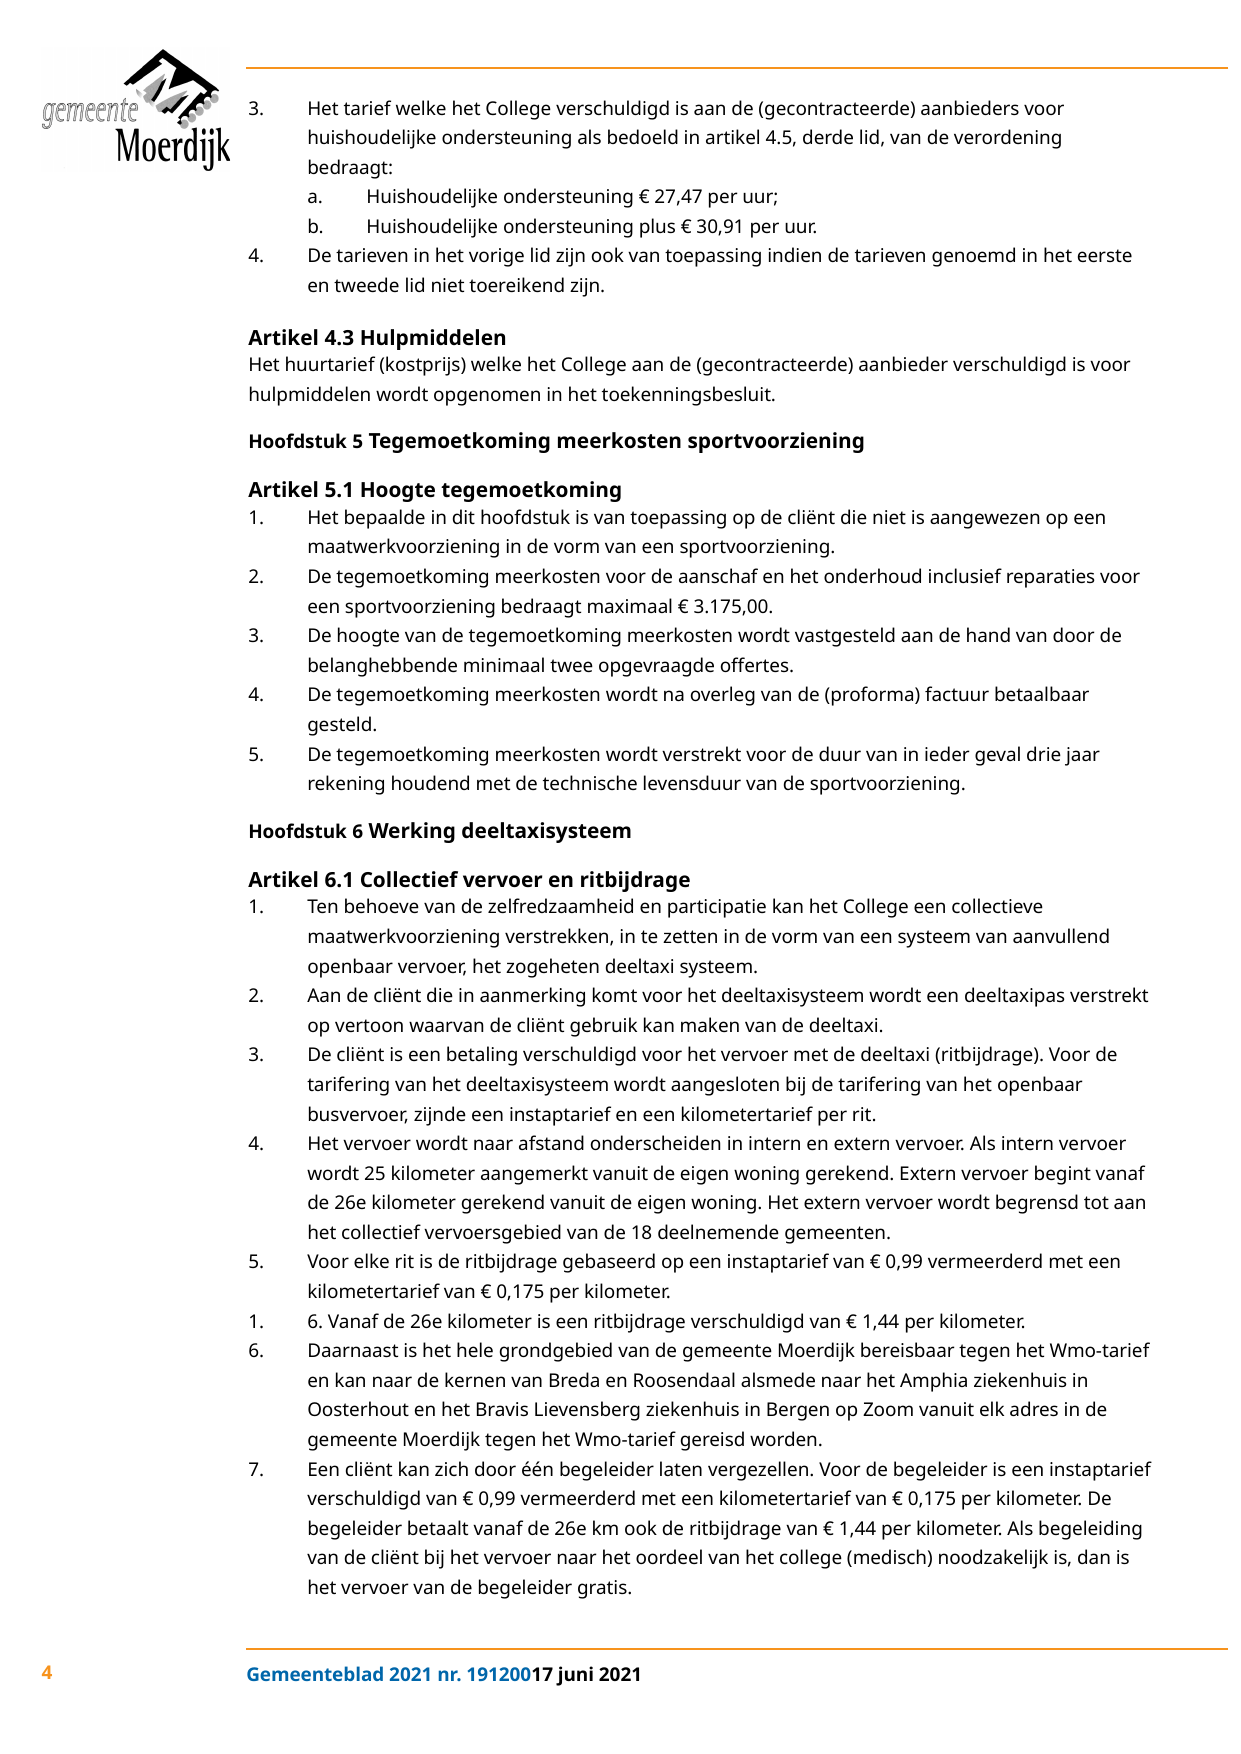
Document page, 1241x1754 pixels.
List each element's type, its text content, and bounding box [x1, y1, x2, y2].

text Artikel 4.3 Hulpmiddelen [248, 323, 1152, 351]
picture [41, 47, 231, 172]
list Een cliënt kan zich door één begeleider laten vergezellen. Voor de begeleider is een instaptarief verschuldigd van € 0,99 vermeerderd met een kilometertarief van € 0,175 per kilometer. De begeleider betaalt vanaf de 26e km ook de ritbijdrage van € 1,44 per kilometer. Als begeleiding van de cliënt bij het vervoer naar het oordeel van het college (medisch) noodzakelijk is, dan is het vervoer van de begeleider gratis. [248, 1456, 1152, 1600]
text Artikel 6.1 Collectief vervoer en ritbijdrage [248, 865, 1152, 894]
list Ten behoeve van de zelfredzaamheid en participatie kan het College een collectieve maatwerkvoorziening verstrekken, in te zetten in de vorm van een systeem van aanvullend openbaar vervoer, het zogeheten deeltaxi systeem. [248, 894, 1152, 978]
list Huishoudelijke ondersteuning plus € 30,91 per uur. [307, 213, 1152, 239]
list Het bepaalde in dit hoofdstuk is van toepassing op de cliënt die niet is aangewezen op een maatwerkvoorziening in de vorm van een sportvoorziening. [248, 504, 1152, 559]
list De tarieven in het vorige lid zijn ook van toepassing indien de tarieven genoemd in het eerste en tweede lid niet toereikend zijn. [248, 243, 1152, 298]
list Huishoudelijke ondersteuning € 27,47 per uur; [307, 183, 1152, 209]
list Het vervoer wordt naar afstand onderscheiden in intern en extern vervoer. Als intern vervoer wordt 25 kilometer aangemerkt vanuit de eigen woning gerekend. Extern vervoer begint vanaf de 26e kilometer gerekend vanuit de eigen woning. Het extern vervoer wordt begrensd tot aan het collectief vervoersgebied van de 18 deelnemende gemeenten. [248, 1130, 1152, 1245]
list Aan de cliënt die in aanmerking komt voor het deeltaxisysteem wordt een deeltaxipas verstrekt op vertoon waarvan de cliënt gebruik kan maken van de deeltaxi. [248, 982, 1152, 1038]
text Hoofdstuk 5 Tegemoetkoming meerkosten sportvoorziening [248, 426, 1152, 455]
list De hoogte van de tegemoetkoming meerkosten wordt vastgesteld aan de hand van door de belanghebbende minimaal twee opgevraagde offertes. [248, 622, 1152, 678]
text Artikel 5.1 Hoogte tegemoetkoming [248, 476, 1152, 504]
list De tegemoetkoming meerkosten voor de aanschaf en het onderhoud inclusief reparaties voor een sportvoorziening bedraagt maximaal € 3.175,00. [248, 563, 1152, 618]
text Hoofdstuk 6 Werking deeltaxisysteem [248, 816, 1152, 844]
list De tegemoetkoming meerkosten wordt na overleg van de (proforma) factuur betaalbaar gesteld. [248, 682, 1152, 737]
text Het huurtarief (kostprijs) welke het College aan de (gecontracteerde) aanbieder verschuldigd is voor hulpmiddelen wordt opgenomen in het toekenningsbesluit. [248, 351, 1152, 406]
list 6. Vanaf de 26e kilometer is een ritbijdrage verschuldigd van € 1,44 per kilometer. [248, 1308, 1152, 1333]
list Voor elke rit is de ritbijdrage gebaseerd op een instaptarief van € 0,99 vermeerderd met een kilometertarief van € 0,175 per kilometer. [248, 1249, 1152, 1304]
list Daarnaast is het hele grondgebied van de gemeente Moerdijk bereisbaar tegen het Wmo-tarief en kan naar de kernen van Breda en Roosendaal alsmede naar het Amphia ziekenhuis in Oosterhout en het Bravis Lievensberg ziekenhuis in Bergen op Zoom vanuit elk adres in de gemeente Moerdijk tegen het Wmo-tarief gereisd worden. [248, 1337, 1152, 1452]
list Het tarief welke het College verschuldigd is aan de (gecontracteerde) aanbieders voor huishoudelijke ondersteuning als bedoeld in artikel 4.5, derde lid, van de verordening bedraagt: [248, 95, 1152, 180]
list De cliënt is een betaling verschuldigd voor het vervoer met de deeltaxi (ritbijdrage). Voor de tarifering van het deeltaxisysteem wordt aangesloten bij de tarifering van het openbaar busvervoer, zijnde een instaptarief en een kilometertarief per rit. [248, 1042, 1152, 1126]
list De tegemoetkoming meerkosten wordt verstrekt voor de duur van in ieder geval drie jaar rekening houdend met de technische levensduur van de sportvoorziening. [248, 741, 1152, 796]
